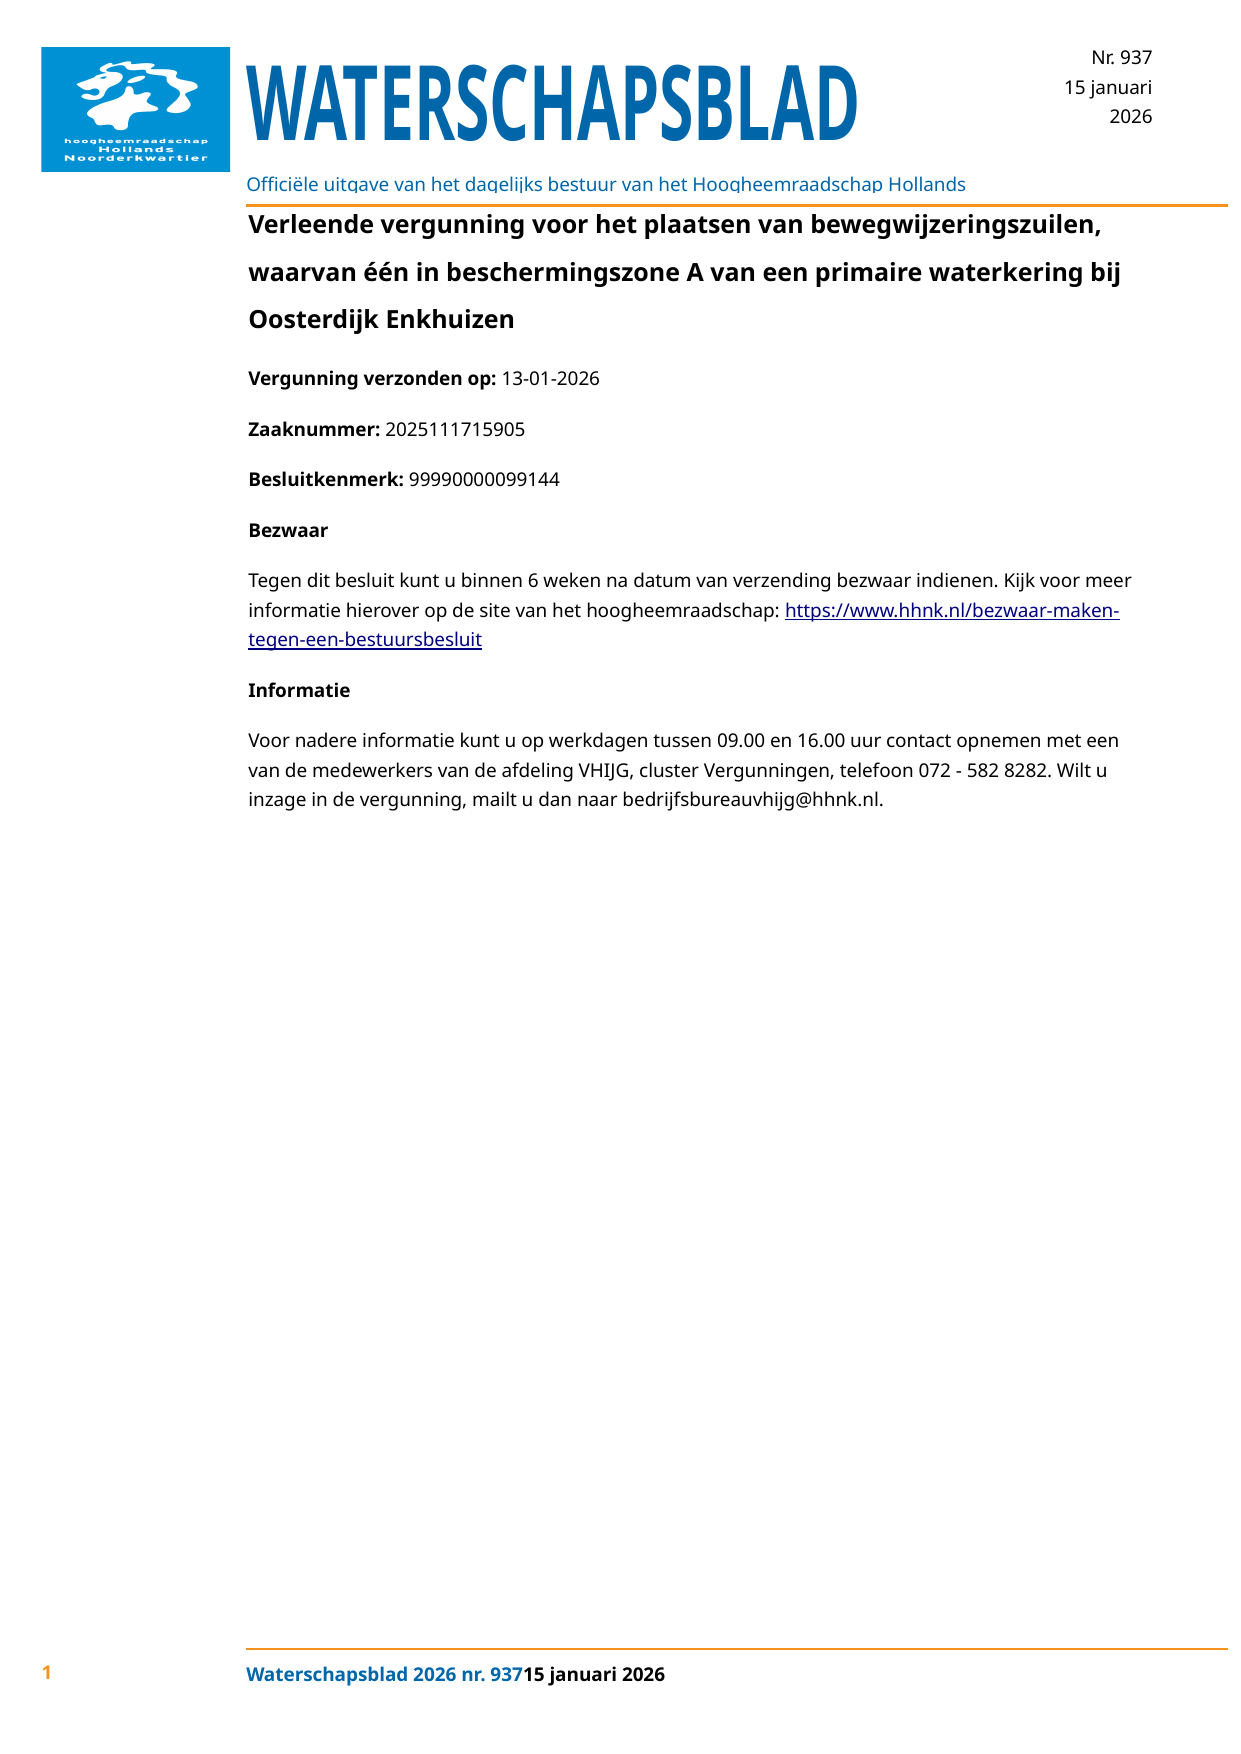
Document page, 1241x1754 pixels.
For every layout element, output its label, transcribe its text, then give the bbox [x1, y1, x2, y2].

text Tegen dit besluit kunt u binnen 6 weken na datum van verzending bezwaar indienen. Kijk voor meer informatie hierover op de site van het hoogheemraadschap: https://www.hhnk.nl/bezwaar-maken-tegen-een-bestuursbesluit [248, 567, 1152, 652]
text Voor nadere informatie kunt u op werkdagen tussen 09.00 en 16.00 uur contact opnemen met een van de medewerkers van de afdeling VHIJG, cluster Vergunningen, telefoon 072 - 582 8282. Wilt u inzage in de vergunning, mailt u dan naar bedrijfsbureauvhijg@hhnk.nl. [248, 727, 1152, 812]
picture [129, 76, 144, 82]
text Vergunning verzonden op: 13-01-2026 [248, 366, 1152, 391]
picture [78, 64, 122, 99]
text Besluitkenmerk: 99990000099144 [248, 466, 1152, 492]
text Zaaknummer: 2025111715905 [248, 416, 1152, 442]
picture [118, 62, 197, 112]
text Bezwaar [248, 517, 1152, 542]
picture [88, 87, 157, 130]
text Informatie [248, 677, 1152, 702]
text Verleende vergunning voor het plaatsen van bewegwijzeringszuilen, waarvan één in beschermingszone A van een primaire waterkering bij Oosterdijk Enkhuizen [248, 207, 1152, 336]
